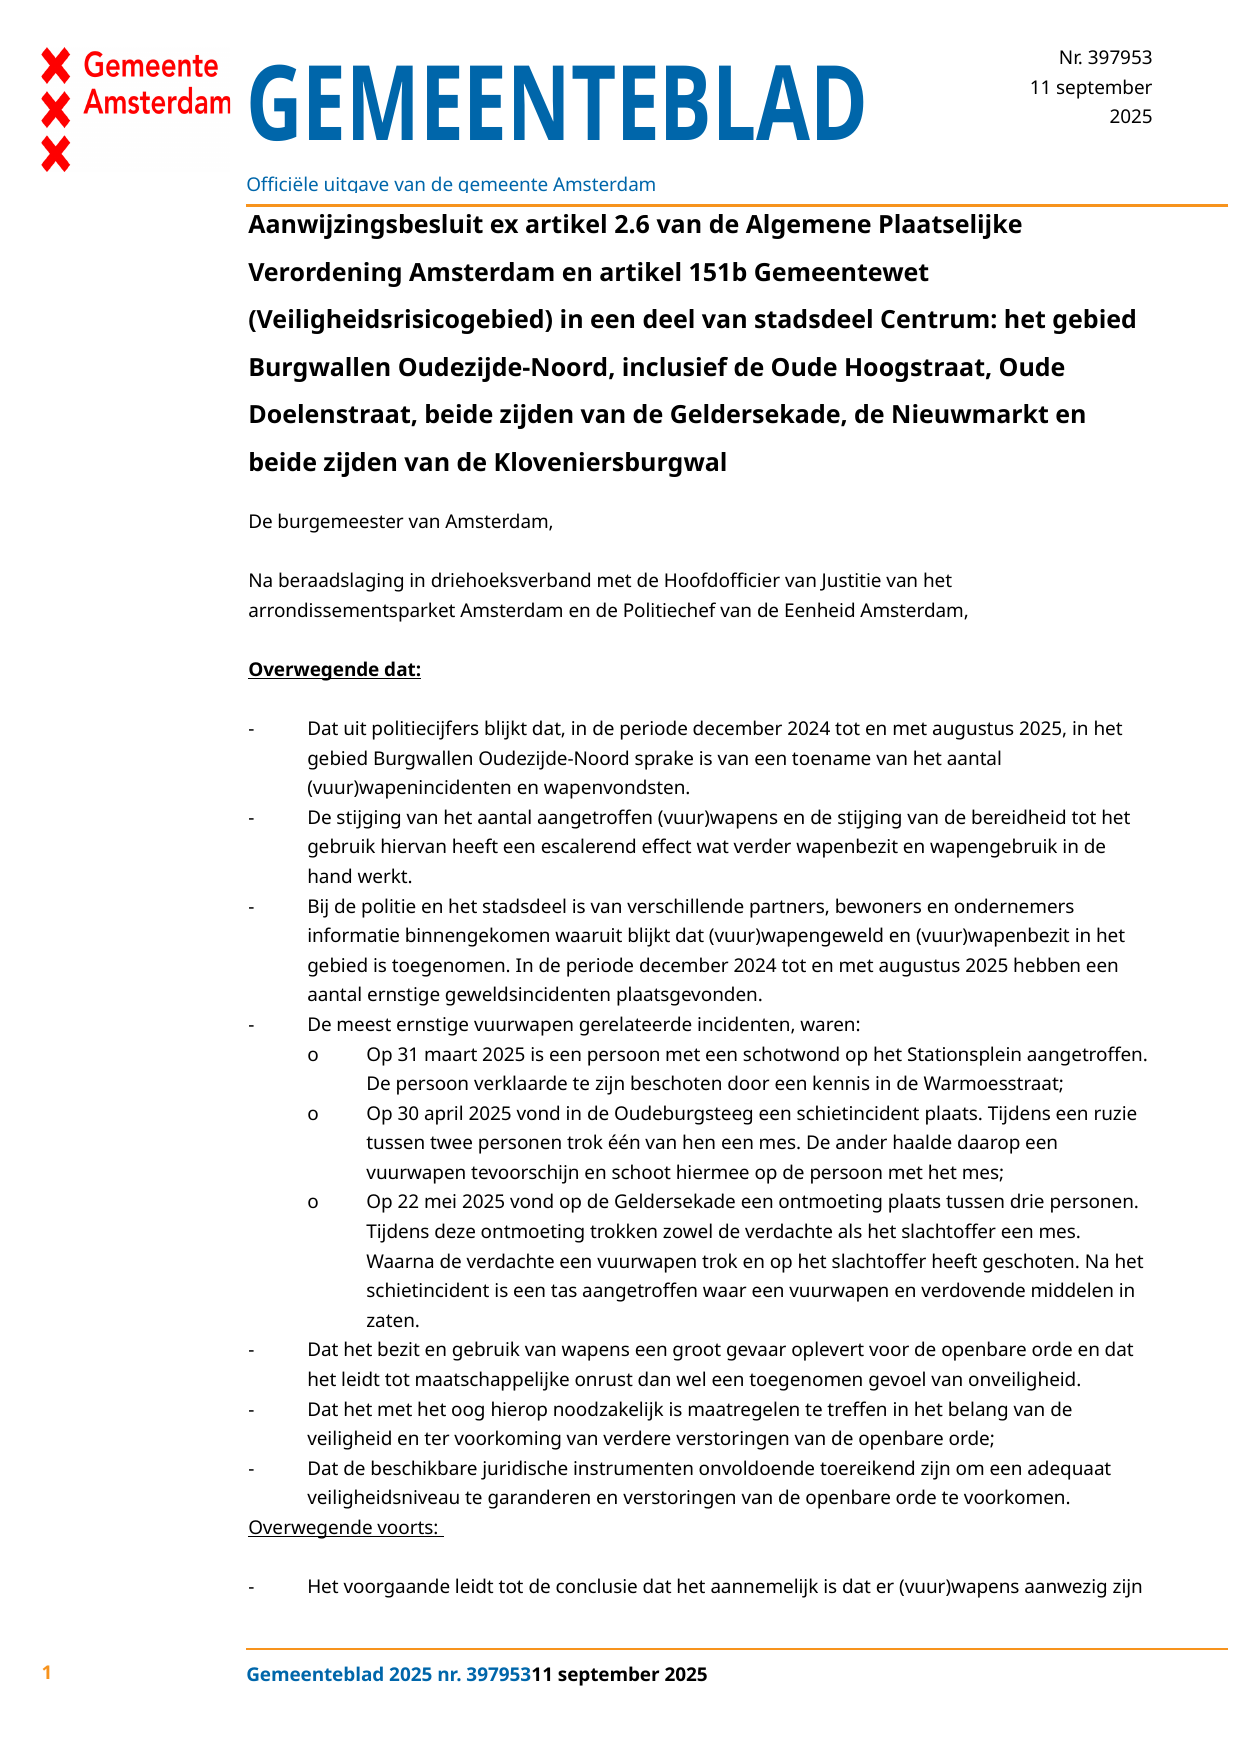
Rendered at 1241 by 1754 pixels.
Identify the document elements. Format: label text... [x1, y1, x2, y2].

list Bij de politie en het stadsdeel is van verschillende partners, bewoners en ondernemers informatie binnengekomen waaruit blijkt dat (vuur)wapengeweld en (vuur)wapenbezit in het gebied is toegenomen. In de periode december 2024 tot en met augustus 2025 hebben een aantal ernstige geweldsincidenten plaatsgevonden. [248, 893, 1152, 1007]
list Dat de beschikbare juridische instrumenten onvoldoende toereikend zijn om een adequaat veiligheidsniveau te garanderen en verstoringen van de openbare orde te voorkomen. [248, 1455, 1152, 1510]
text Aanwijzingsbesluit ex artikel 2.6 van de Algemene Plaatselijke Verordening Amsterdam en artikel 151b Gemeentewet (Veiligheidsrisicogebied) in een deel van stadsdeel Centrum: het gebied Burgwallen Oudezijde-Noord, inclusief de Oude Hoogstraat, Oude Doelenstraat, beide zijden van de Geldersekade, de Nieuwmarkt en beide zijden van de Kloveniersburgwal [248, 207, 1152, 479]
text Overwegende voorts: [248, 1514, 1152, 1540]
list De meest ernstige vuurwapen gerelateerde incidenten, waren: [248, 1011, 1152, 1037]
list De stijging van het aantal aangetroffen (vuur)wapens en de stijging van de bereidheid tot het gebruik hiervan heeft een escalerend effect wat verder wapenbezit en wapengebruik in de hand werkt. [248, 804, 1152, 889]
text Na beraadslaging in driehoeksverband met de Hoofdofficier van Justitie van het arrondissementsparket Amsterdam en de Politiechef van de Eenheid Amsterdam, [248, 567, 1152, 623]
text Overwegende dat: [248, 656, 1152, 682]
list Dat het bezit en gebruik van wapens een groot gevaar oplevert voor de openbare orde en dat het leidt tot maatschappelijke onrust dan wel een toegenomen gevoel van onveiligheid. [248, 1337, 1152, 1392]
list Dat het met het oog hierop noodzakelijk is maatregelen te treffen in het belang van de veiligheid en ter voorkoming van verdere verstoringen van de openbare orde; [248, 1396, 1152, 1451]
list Op 31 maart 2025 is een persoon met een schotwond op het Stationsplein aangetroffen. De persoon verklaarde te zijn beschoten door een kennis in de Warmoesstraat; [307, 1041, 1152, 1096]
list Dat uit politiecijfers blijkt dat, in de periode december 2024 tot en met augustus 2025, in het gebied Burgwallen Oudezijde-Noord sprake is van een toename van het aantal (vuur)wapenincidenten en wapenvondsten. [248, 715, 1152, 800]
picture [41, 47, 231, 172]
list Op 22 mei 2025 vond op de Geldersekade een ontmoeting plaats tussen drie personen. Tijdens deze ontmoeting trokken zowel de verdachte als het slachtoffer een mes. Waarna de verdachte een vuurwapen trok en op het slachtoffer heeft geschoten. Na het schietincident is een tas aangetroffen waar een vuurwapen en verdovende middelen in zaten. [307, 1189, 1152, 1333]
list Het voorgaande leidt tot de conclusie dat het aannemelijk is dat er (vuur)wapens aanwezig zijn [248, 1573, 1152, 1599]
list Op 30 april 2025 vond in de Oudeburgsteeg een schietincident plaats. Tijdens een ruzie tussen twee personen trok één van hen een mes. De ander haalde daarop een vuurwapen tevoorschijn en schoot hiermee op de persoon met het mes; [307, 1100, 1152, 1185]
text De burgemeester van Amsterdam, [248, 508, 1152, 534]
